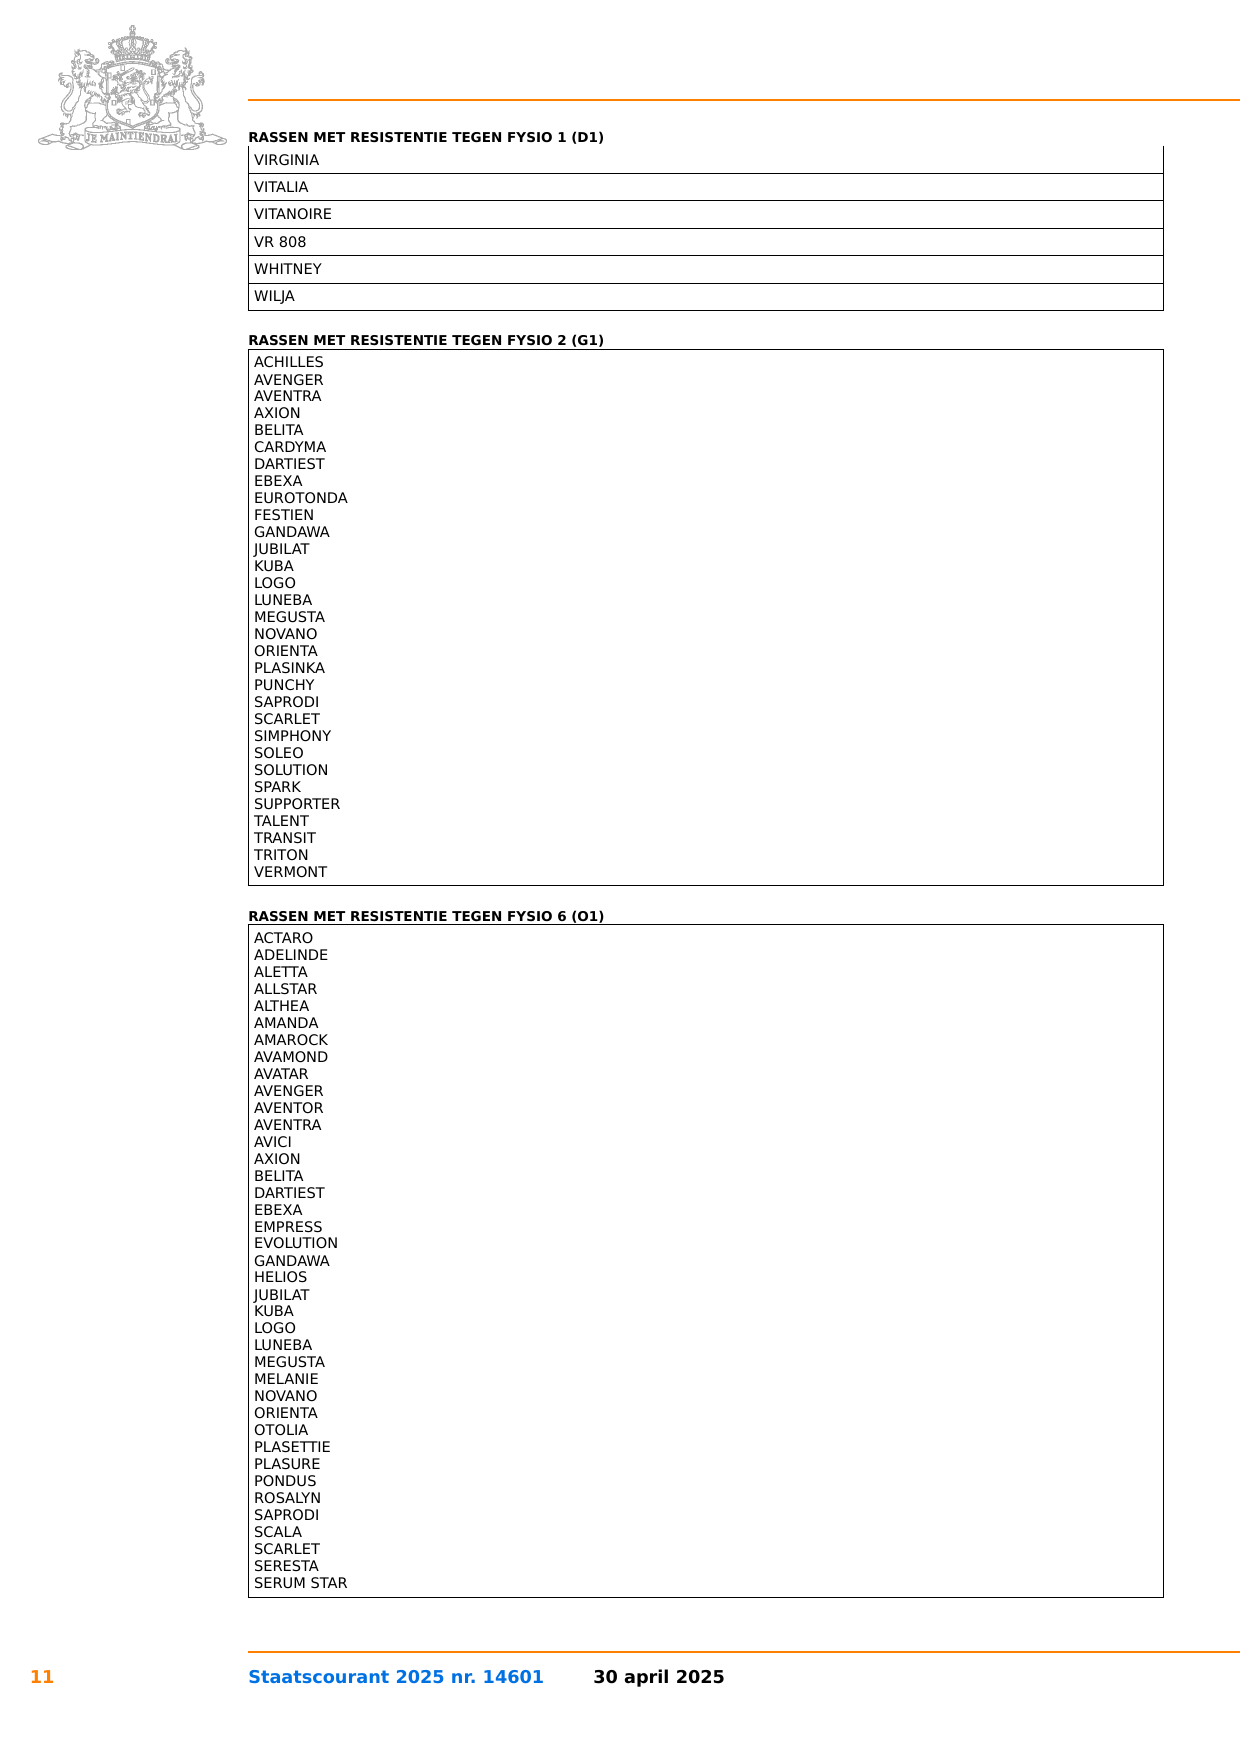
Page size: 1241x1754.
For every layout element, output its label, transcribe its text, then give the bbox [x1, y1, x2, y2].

table_cell VIRGINIA [249, 146, 1163, 173]
table_cell VITALIA [249, 174, 1163, 200]
table_cell ACHILLES AVENGER AVENTRA AXION BELITA CARDYMA DARTIEST EBEXA EUROTONDA FESTIEN GANDAWA JUBILAT KUBA LOGO LUNEBA MEGUSTA NOVANO ORIENTA PLASINKA PUNCHY SAPRODI SCARLET SIMPHONY SOLEO SOLUTION SPARK SUPPORTER TALENT TRANSIT TRITON VERMONT [249, 350, 1163, 885]
table_cell ACTARO ADELINDE ALETTA ALLSTAR ALTHEA AMANDA AMAROCK AVAMOND AVATAR AVENGER AVENTOR AVENTRA AVICI AXION BELITA DARTIEST EBEXA EMPRESS EVOLUTION GANDAWA HELIOS JUBILAT KUBA LOGO LUNEBA MEGUSTA MELANIE NOVANO ORIENTA OTOLIA PLASETTIE PLASURE PONDUS ROSALYN SAPRODI SCALA SCARLET SERESTA SERUM STAR [249, 925, 1163, 1597]
table_header RASSEN MET RESISTENTIE TEGEN FYSIO 1 (D1) [248, 130, 1163, 146]
table_header RASSEN MET RESISTENTIE TEGEN FYSIO 6 (O1) [248, 908, 1163, 924]
table_cell VITANOIRE [249, 201, 1163, 228]
table_header RASSEN MET RESISTENTIE TEGEN FYSIO 2 (G1) [248, 333, 1163, 349]
table_cell VR 808 [249, 229, 1163, 255]
table_cell WILJA [249, 284, 1163, 310]
table_cell WHITNEY [249, 256, 1163, 283]
picture [38, 25, 227, 150]
